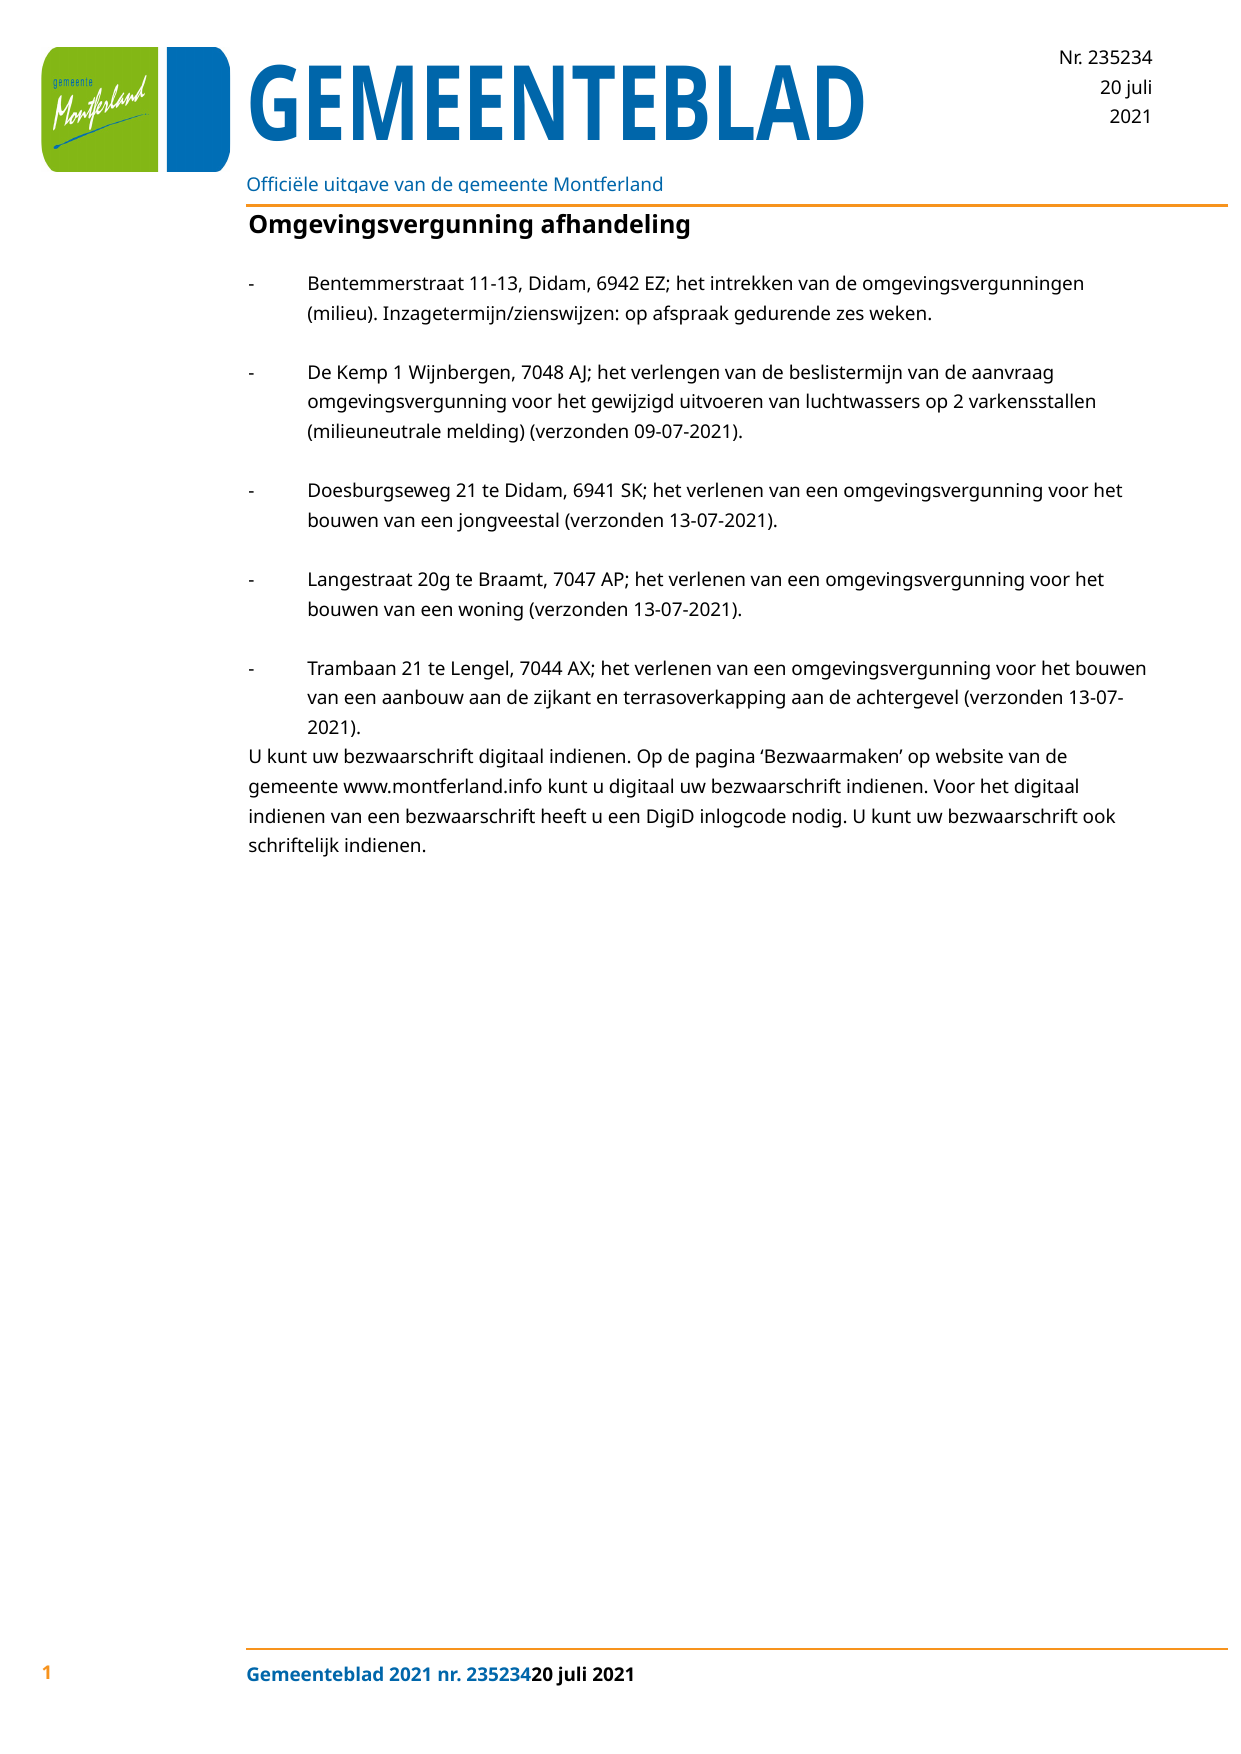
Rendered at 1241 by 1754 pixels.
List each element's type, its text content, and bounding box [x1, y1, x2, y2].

list De Kemp 1 Wijnbergen, 7048 AJ; het verlengen van de beslistermijn van de aanvraag omgevingsvergunning voor het gewijzigd uitvoeren van luchtwassers op 2 varkensstallen (milieuneutrale melding) (verzonden 09-07-2021). [248, 359, 1152, 444]
list Langestraat 20g te Braamt, 7047 AP; het verlenen van een omgevingsvergunning voor het bouwen van een woning (verzonden 13-07-2021). [248, 566, 1152, 621]
list Trambaan 21 te Lengel, 7044 AX; het verlenen van een omgevingsvergunning voor het bouwen van een aanbouw aan de zijkant en terrasoverkapping aan de achtergevel (verzonden 13-07-2021). [248, 655, 1152, 740]
picture [41, 47, 231, 172]
list Doesburgseweg 21 te Didam, 6941 SK; het verlenen van een omgevingsvergunning voor het bouwen van een jongveestal (verzonden 13-07-2021). [248, 477, 1152, 533]
text U kunt uw bezwaarschrift digitaal indienen. Op de pagina ‘Bezwaarmaken’ op website van de gemeente www.montferland.info kunt u digitaal uw bezwaarschrift indienen. Voor het digitaal indienen van een bezwaarschrift heeft u een DigiD inlogcode nodig. U kunt uw bezwaarschrift ook schriftelijk indienen. [248, 744, 1152, 858]
text Omgevingsvergunning afhandeling [248, 207, 1152, 241]
list Bentemmerstraat 11-13, Didam, 6942 EZ; het intrekken van de omgevingsvergunningen (milieu). Inzagetermijn/zienswijzen: op afspraak gedurende zes weken. [248, 270, 1152, 326]
